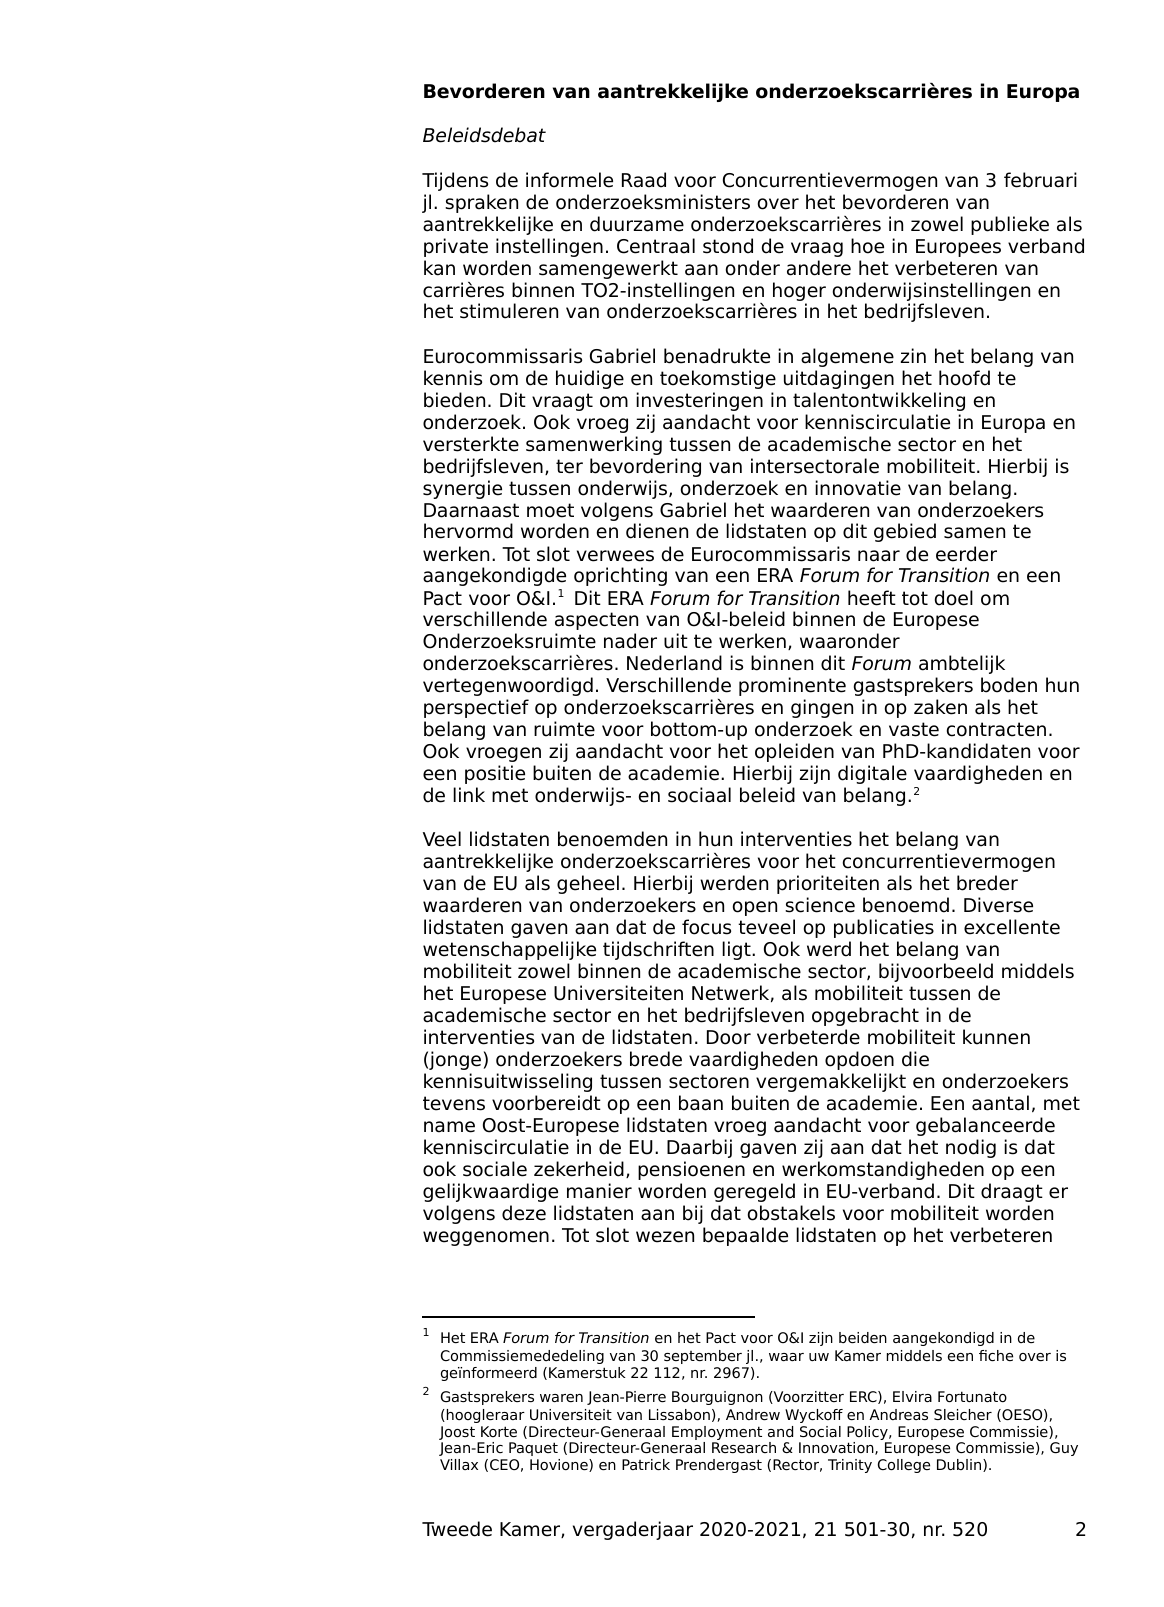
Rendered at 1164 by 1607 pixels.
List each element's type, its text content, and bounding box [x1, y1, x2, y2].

subtitle Beleidsdebat [422, 125, 1087, 147]
text Gastsprekers waren Jean-Pierre Bourguignon (Voorzitter ERC), Elvira Fortunato (hoogleraar Universiteit van Lissabon), Andrew Wyckoff en Andreas Sleicher (OESO), Joost Korte (Directeur-Generaal Employment and Social Policy, Europese Commissie), Jean-Eric Paquet (Directeur-Generaal Research & Innovation, Europese Commissie), Guy Villax (CEO, Hovione) en Patrick Prendergast (Rector, Trinity College Dublin). [422, 1385, 1087, 1474]
text Tijdens de informele Raad voor Concurrentievermogen van 3 februari jl. spraken de onderzoeksministers over het bevorderen van aantrekkelijke en duurzame onderzoekscarrières in zowel publieke als private instellingen. Centraal stond de vraag hoe in Europees verband kan worden samengewerkt aan onder andere het verbeteren van carrières binnen TO2-instellingen en hoger onderwijsinstellingen en het stimuleren van onderzoekscarrières in het bedrijfsleven. [422, 169, 1087, 323]
text Veel lidstaten benoemden in hun interventies het belang van aantrekkelijke onderzoekscarrières voor het concurrentievermogen van de EU als geheel. Hierbij werden prioriteiten als het breder waarderen van onderzoekers en open science benoemd. Diverse lidstaten gaven aan dat de focus teveel op publicaties in excellente wetenschappelijke tijdschriften ligt. Ook werd het belang van mobiliteit zowel binnen de academische sector, bijvoorbeeld middels het Europese Universiteiten Netwerk, als mobiliteit tussen de academische sector en het bedrijfsleven opgebracht in de interventies van de lidstaten. Door verbeterde mobiliteit kunnen (jonge) onderzoekers brede vaardigheden opdoen die kennisuitwisseling tussen sectoren vergemakkelijkt en onderzoekers tevens voorbereidt op een baan buiten de academie. Een aantal, met name Oost-Europese lidstaten vroeg aandacht voor gebalanceerde kenniscirculatie in de EU. Daarbij gaven zij aan dat het nodig is dat ook sociale zekerheid, pensioenen en werkomstandigheden op een gelijkwaardige manier worden geregeld in EU-verband. Dit draagt er volgens deze lidstaten aan bij dat obstakels voor mobiliteit worden weggenomen. Tot slot wezen bepaalde lidstaten op het verbeteren [422, 829, 1087, 1247]
subtitle Bevorderen van aantrekkelijke onderzoekscarrières in Europa [422, 81, 1087, 103]
text Eurocommissaris Gabriel benadrukte in algemene zin het belang van kennis om de huidige en toekomstige uitdagingen het hoofd te bieden. Dit vraagt om investeringen in talentontwikkeling en onderzoek. Ook vroeg zij aandacht voor kenniscirculatie in Europa en versterkte samenwerking tussen de academische sector en het bedrijfsleven, ter bevordering van intersectorale mobiliteit. Hierbij is synergie tussen onderwijs, onderzoek en innovatie van belang. Daarnaast moet volgens Gabriel het waarderen van onderzoekers hervormd worden en dienen de lidstaten op dit gebied samen te werken. Tot slot verwees de Eurocommissaris naar de eerder aangekondigde oprichting van een ERA Forum for Transition en een Pact voor O&I. Dit ERA Forum for Transition heeft tot doel om verschillende aspecten van O&I-beleid binnen de Europese Onderzoeksruimte nader uit te werken, waaronder onderzoekscarrières. Nederland is binnen dit Forum ambtelijk vertegenwoordigd. Verschillende prominente gastsprekers boden hun perspectief op onderzoekscarrières en gingen in op zaken als het belang van ruimte voor bottom-up onderzoek en vaste contracten. Ook vroegen zij aandacht voor het opleiden van PhD-kandidaten voor een positie buiten de academie. Hierbij zijn digitale vaardigheden en de link met onderwijs- en sociaal beleid van belang. [422, 346, 1087, 807]
text Het ERA Forum for Transition en het Pact voor O&I zijn beiden aangekondigd in de Commissiemededeling van 30 september jl., waar uw Kamer middels een fiche over is geïnformeerd (Kamerstuk 22 112, nr. 2967). [422, 1326, 1087, 1382]
